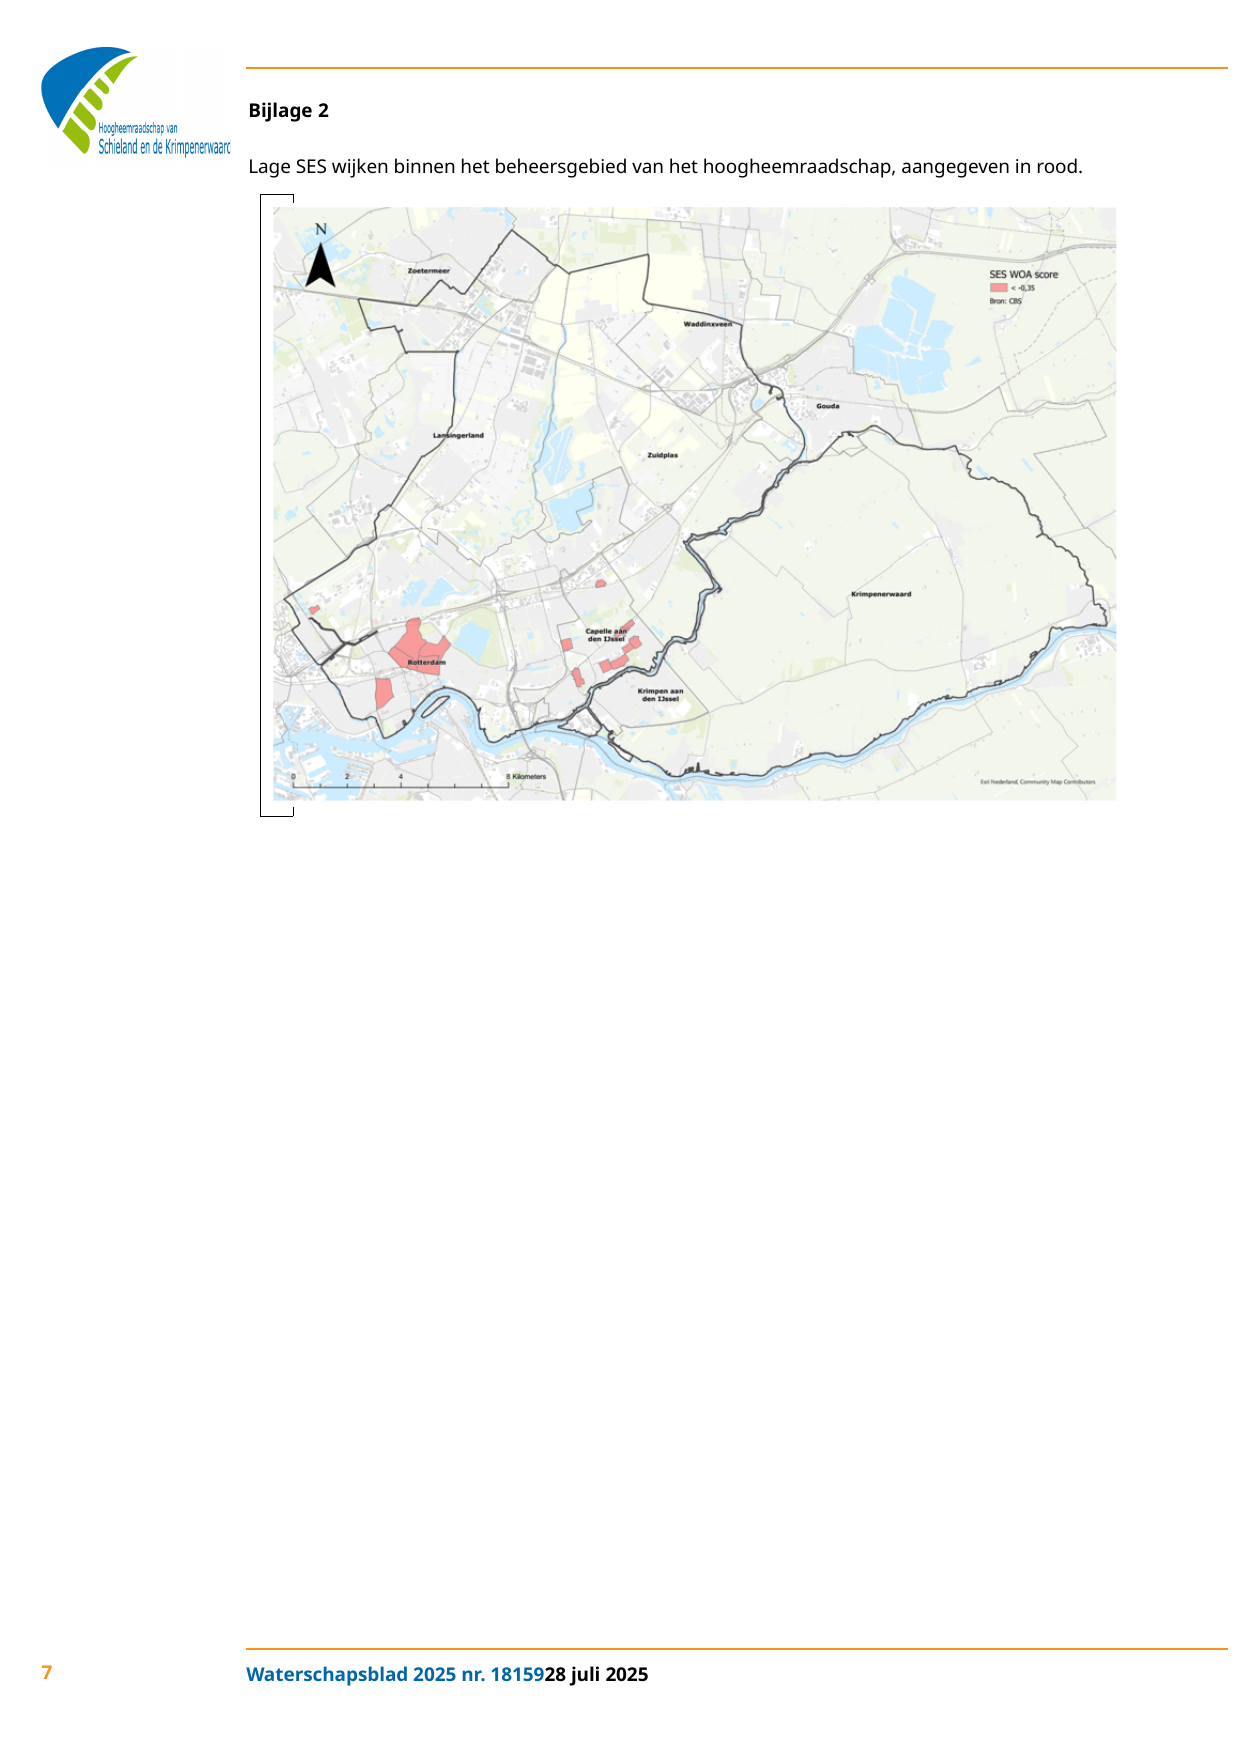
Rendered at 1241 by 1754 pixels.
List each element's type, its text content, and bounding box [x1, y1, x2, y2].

picture [268, 203, 1125, 807]
text Bijlage 2 [248, 95, 1152, 123]
text Lage SES wijken binnen het beheersgebied van het hoogheemraadschap, aangegeven in rood. [248, 153, 1152, 179]
picture [41, 47, 231, 172]
